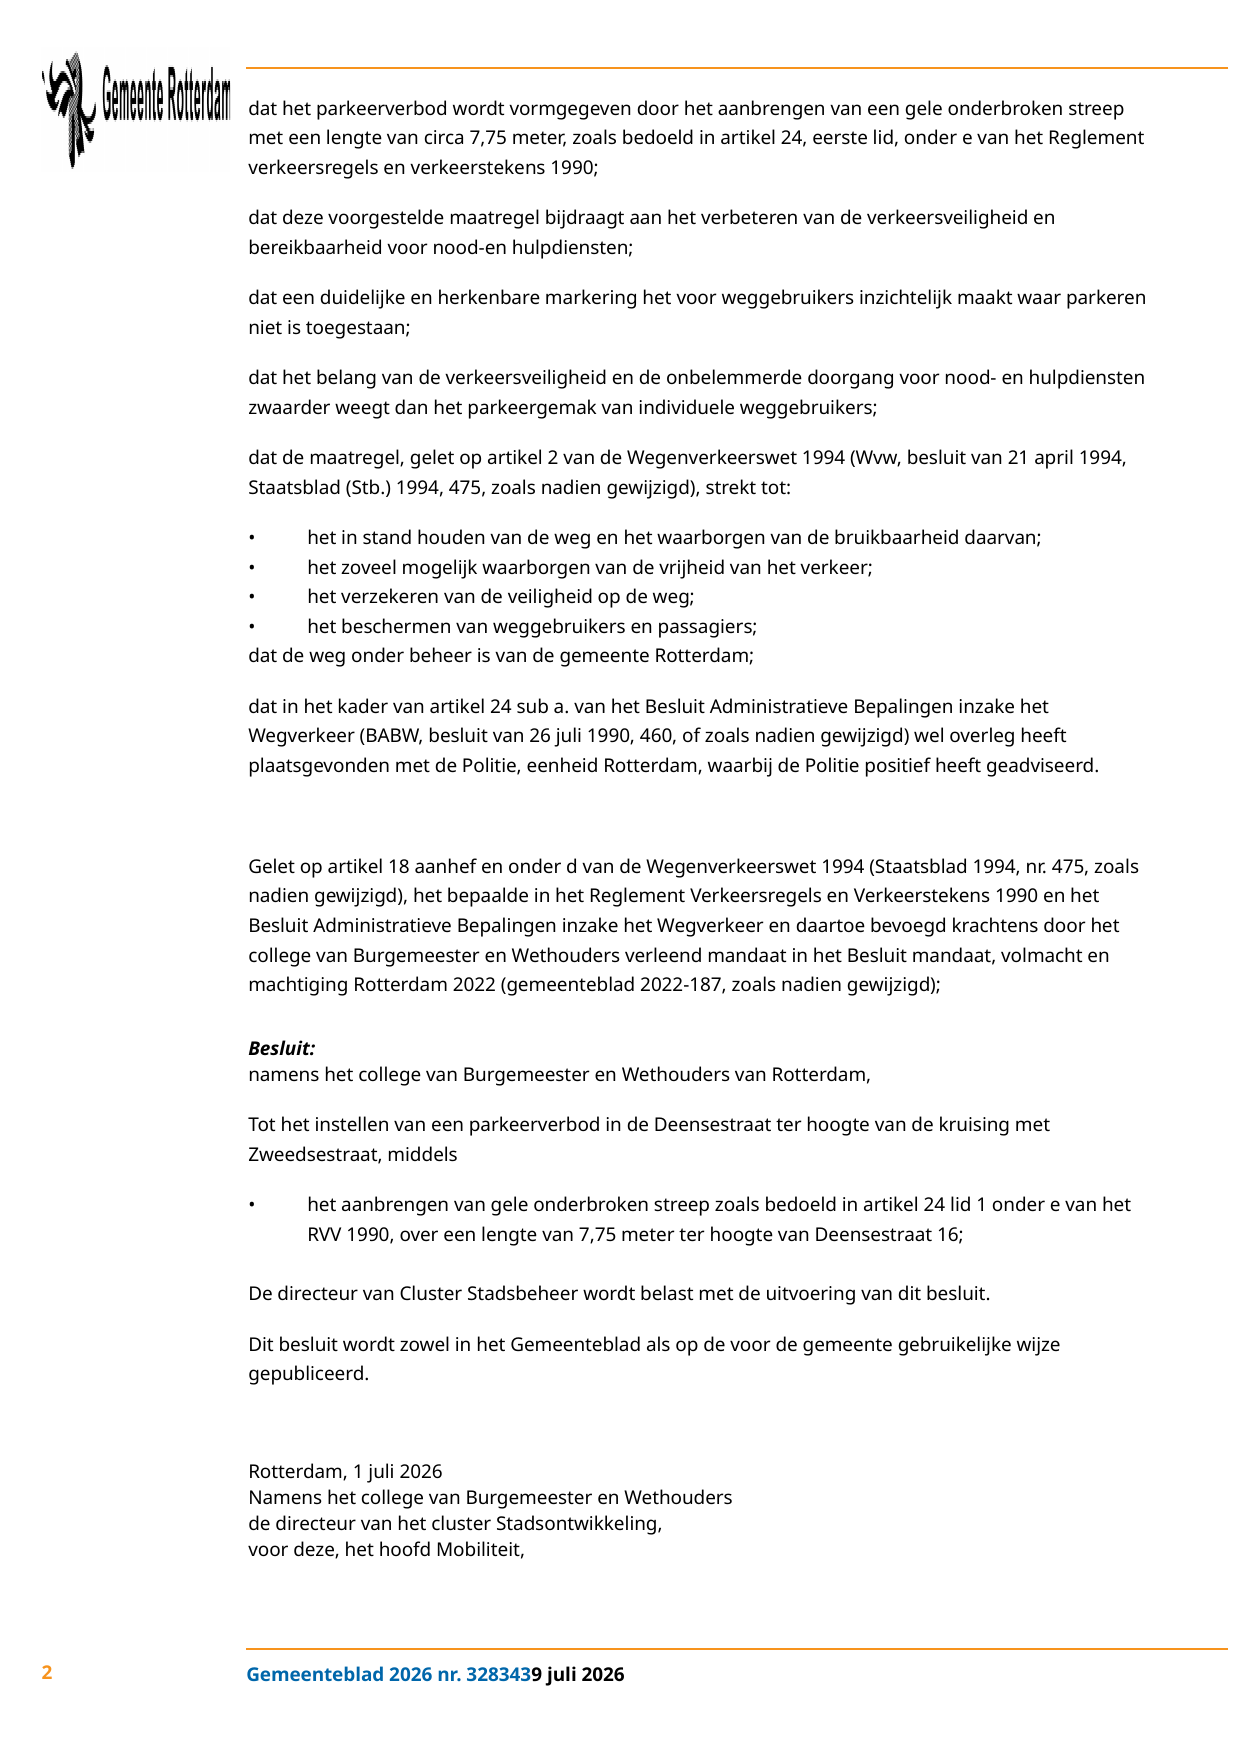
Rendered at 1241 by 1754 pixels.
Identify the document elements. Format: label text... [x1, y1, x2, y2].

text De directeur van Cluster Stadsbeheer wordt belast met de uitvoering van dit besluit. [248, 1280, 1152, 1306]
text Besluit: [248, 1035, 1152, 1061]
text Tot het instellen van een parkeerverbod in de Deensestraat ter hoogte van de kruising met Zweedsestraat, middels [248, 1112, 1152, 1167]
text dat het parkeerverbod wordt vormgegeven door het aanbrengen van een gele onderbroken streep met een lengte van circa 7,75 meter, zoals bedoeld in artikel 24, eerste lid, onder e van het Reglement verkeersregels en verkeerstekens 1990; [248, 95, 1152, 180]
list het in stand houden van de weg en het waarborgen van de bruikbaarheid daarvan; [248, 524, 1152, 550]
text Dit besluit wordt zowel in het Gemeenteblad als op de voor de gemeente gebruikelijke wijze gepubliceerd. [248, 1331, 1152, 1386]
text voor deze, het hoofd Mobiliteit, [248, 1536, 1152, 1561]
text dat de maatregel, gelet op artikel 2 van de Wegenverkeerswet 1994 (Wvw, besluit van 21 april 1994, Staatsblad (Stb.) 1994, 475, zoals nadien gewijzigd), strekt tot: [248, 444, 1152, 500]
text dat de weg onder beheer is van de gemeente Rotterdam; [248, 643, 1152, 668]
text Namens het college van Burgemeester en Wethouders [248, 1484, 1152, 1510]
list het beschermen van weggebruikers en passagiers; [248, 613, 1152, 639]
list het zoveel mogelijk waarborgen van de vrijheid van het verkeer; [248, 554, 1152, 580]
text de directeur van het cluster Stadsontwikkeling, [248, 1510, 1152, 1536]
text dat het belang van de verkeersveiligheid en de onbelemmerde doorgang voor nood- en hulpdiensten zwaarder weegt dan het parkeergemak van individuele weggebruikers; [248, 364, 1152, 420]
text dat deze voorgestelde maatregel bijdraagt aan het verbeteren van de verkeersveiligheid en bereikbaarheid voor nood-en hulpdiensten; [248, 204, 1152, 260]
list het aanbrengen van gele onderbroken streep zoals bedoeld in artikel 24 lid 1 onder e van het RVV 1990, over een lengte van 7,75 meter ter hoogte van Deensestraat 16; [248, 1192, 1152, 1247]
text Gelet op artikel 18 aanhef en onder d van de Wegenverkeerswet 1994 (Staatsblad 1994, nr. 475, zoals nadien gewijzigd), het bepaalde in het Reglement Verkeersregels en Verkeerstekens 1990 en het Besluit Administratieve Bepalingen inzake het Wegverkeer en daartoe bevoegd krachtens door het college van Burgemeester en Wethouders verleend mandaat in het Besluit mandaat, volmacht en machtiging Rotterdam 2022 (gemeenteblad 2022-187, zoals nadien gewijzigd); [248, 853, 1152, 997]
text Rotterdam, 1 juli 2026 [248, 1458, 1152, 1484]
text dat in het kader van artikel 24 sub a. van het Besluit Administratieve Bepalingen inzake het Wegverkeer (BABW, besluit van 26 juli 1990, 460, of zoals nadien gewijzigd) wel overleg heeft plaatsgevonden met de Politie, eenheid Rotterdam, waarbij de Politie positief heeft geadviseerd. [248, 693, 1152, 778]
list het verzekeren van de veiligheid op de weg; [248, 583, 1152, 609]
text dat een duidelijke en herkenbare markering het voor weggebruikers inzichtelijk maakt waar parkeren niet is toegestaan; [248, 284, 1152, 340]
text namens het college van Burgemeester en Wethouders van Rotterdam, [248, 1061, 1152, 1087]
picture [41, 47, 231, 172]
